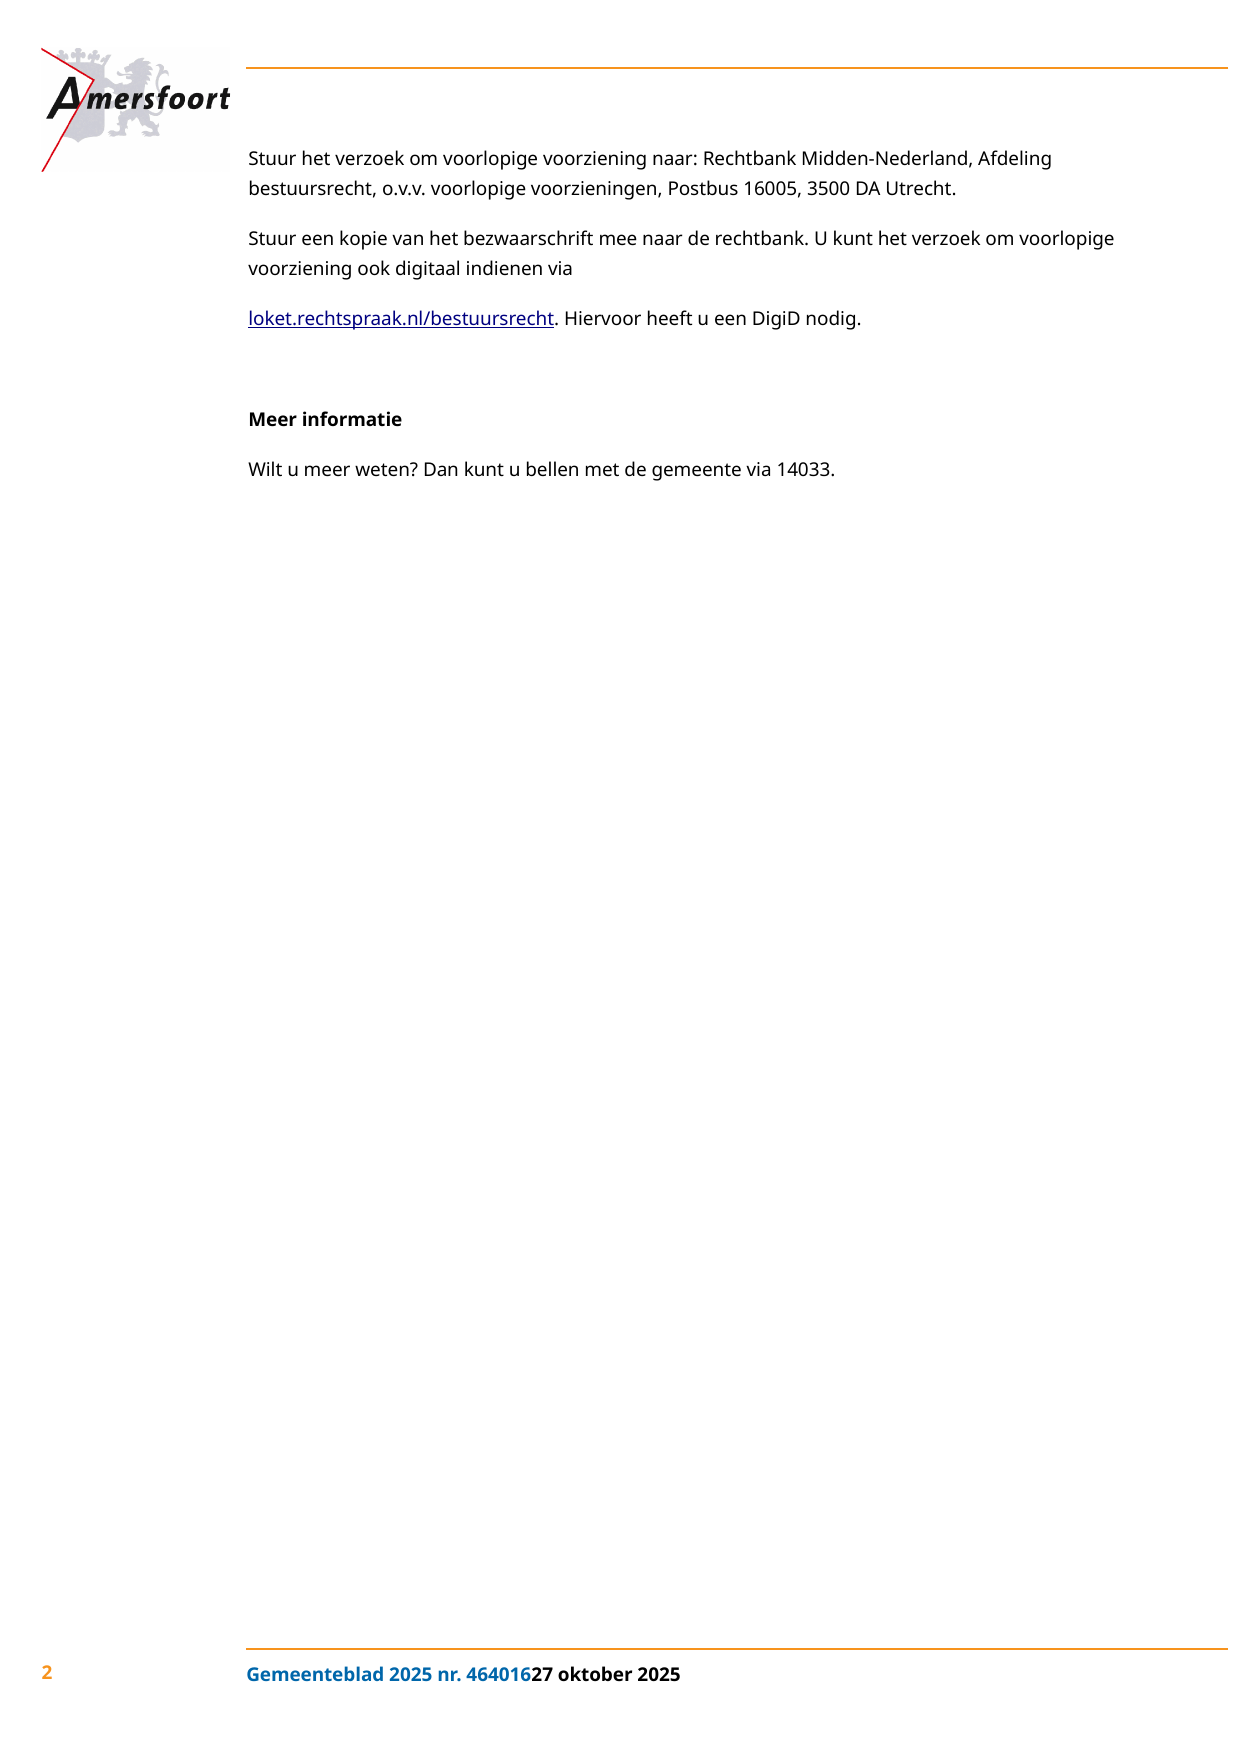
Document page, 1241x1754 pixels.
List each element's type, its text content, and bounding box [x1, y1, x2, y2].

text loket.rechtspraak.nl/bestuursrecht. Hiervoor heeft u een DigiD nodig. [248, 305, 1152, 331]
text Meer informatie [248, 406, 1152, 432]
text Wilt u meer weten? Dan kunt u bellen met de gemeente via 14033. [248, 456, 1152, 482]
picture [41, 47, 231, 172]
text Stuur een kopie van het bezwaarschrift mee naar de rechtbank. U kunt het verzoek om voorlopige voorziening ook digitaal indienen via [248, 225, 1152, 281]
text Stuur het verzoek om voorlopige voorziening naar: Rechtbank Midden-Nederland, Afdeling bestuursrecht, o.v.v. voorlopige voorzieningen, Postbus 16005, 3500 DA Utrecht. [248, 145, 1152, 201]
